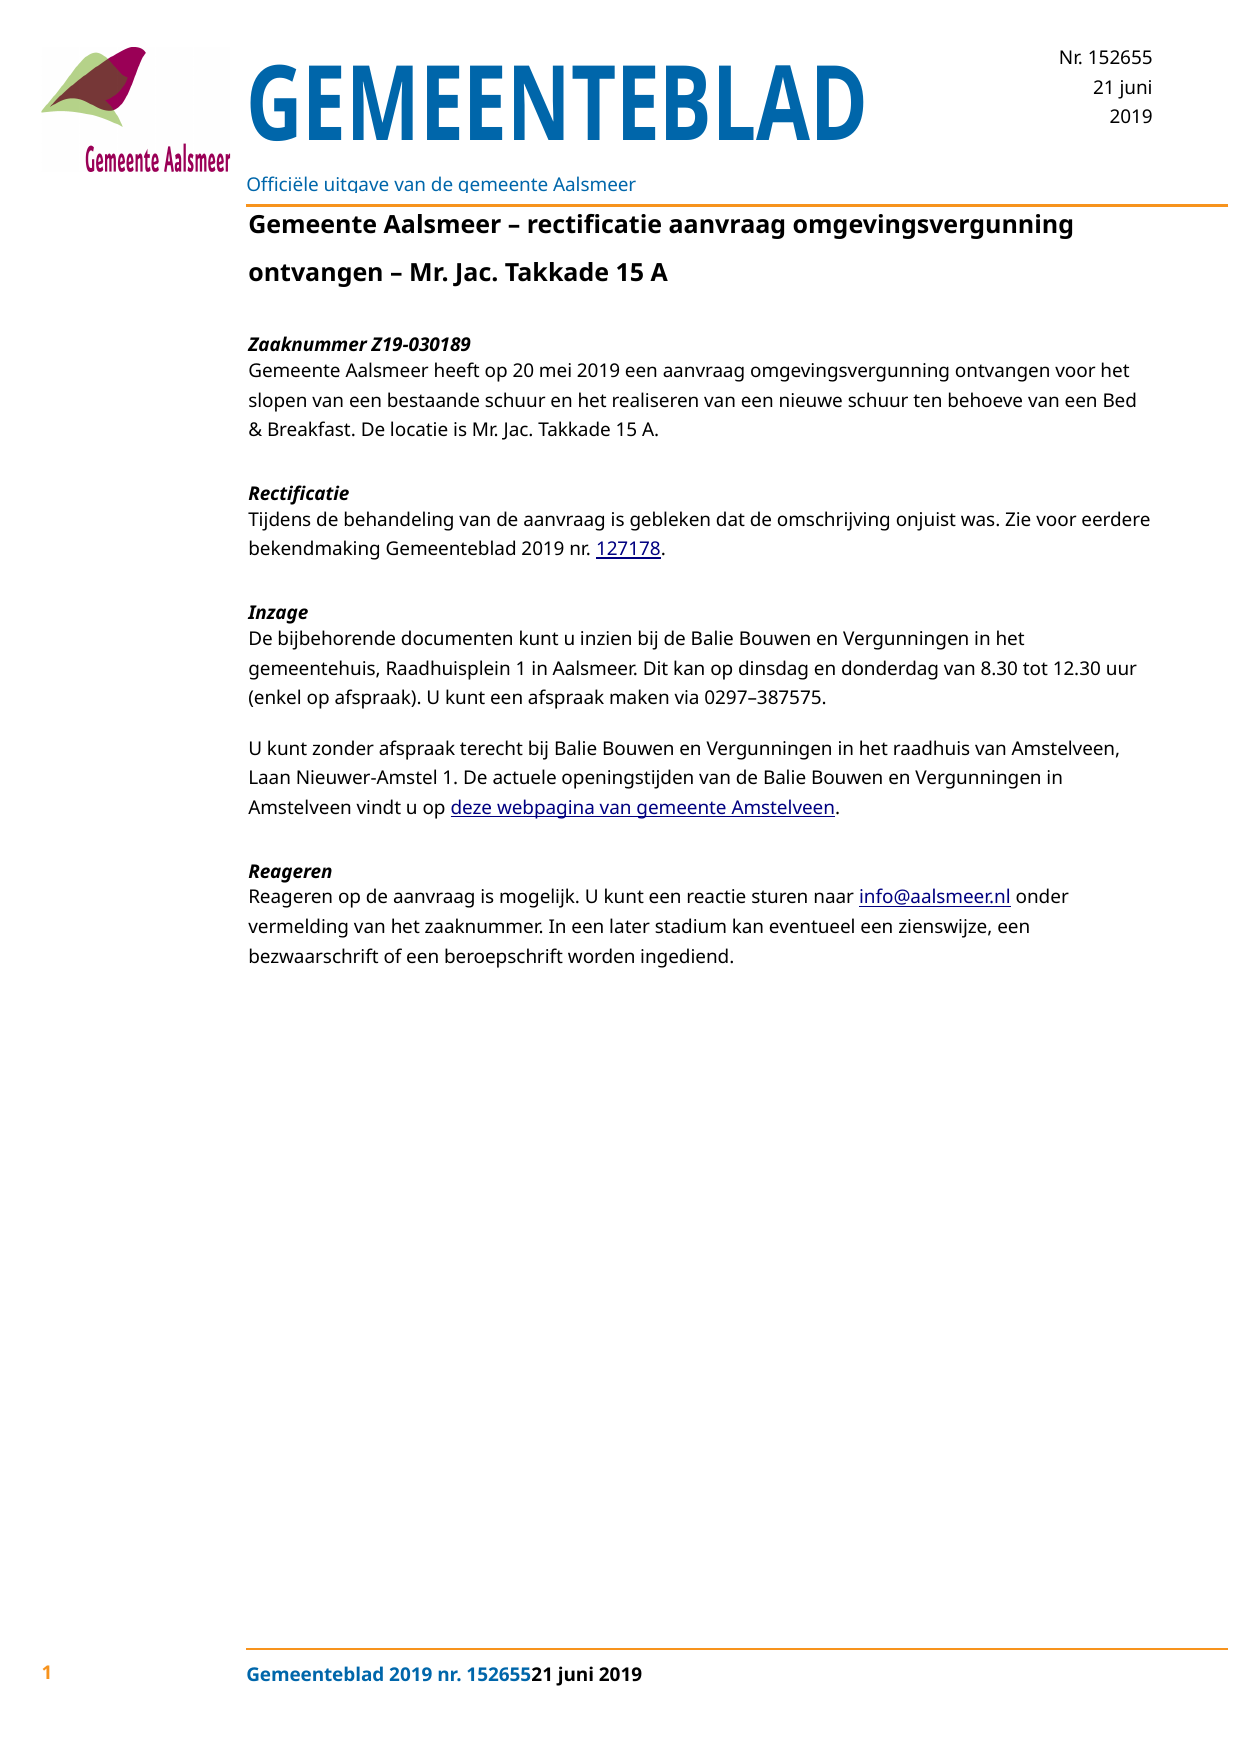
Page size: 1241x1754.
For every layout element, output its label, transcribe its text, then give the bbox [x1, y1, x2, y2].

text Reageren [248, 858, 1152, 884]
text Zaaknummer Z19-030189 [248, 331, 1152, 357]
picture [41, 47, 231, 172]
text De bijbehorende documenten kunt u inzien bij de Balie Bouwen en Vergunningen in het gemeentehuis, Raadhuisplein 1 in Aalsmeer. Dit kan op dinsdag en donderdag van 8.30 tot 12.30 uur (enkel op afspraak). U kunt een afspraak maken via 0297–387575. [248, 625, 1152, 710]
text Gemeente Aalsmeer heeft op 20 mei 2019 een aanvraag omgevingsvergunning ontvangen voor het slopen van een bestaande schuur en het realiseren van een nieuwe schuur ten behoeve van een Bed & Breakfast. De locatie is Mr. Jac. Takkade 15 A. [248, 357, 1152, 442]
text Tijdens de behandeling van de aanvraag is gebleken dat de omschrijving onjuist was. Zie voor eerdere bekendmaking Gemeenteblad 2019 nr. 127178. [248, 506, 1152, 561]
text Rectificatie [248, 480, 1152, 506]
text Reageren op de aanvraag is mogelijk. U kunt een reactie sturen naar info@aalsmeer.nl onder vermelding van het zaaknummer. In een later stadium kan eventueel een zienswijze, een bezwaarschrift of een beroepschrift worden ingediend. [248, 884, 1152, 969]
text U kunt zonder afspraak terecht bij Balie Bouwen en Vergunningen in het raadhuis van Amstelveen, Laan Nieuwer-Amstel 1. De actuele openingstijden van de Balie Bouwen en Vergunningen in Amstelveen vindt u op deze webpagina van gemeente Amstelveen. [248, 735, 1152, 820]
text Gemeente Aalsmeer – rectificatie aanvraag omgevingsvergunning ontvangen – Mr. Jac. Takkade 15 A [248, 207, 1152, 288]
text Inzage [248, 599, 1152, 625]
